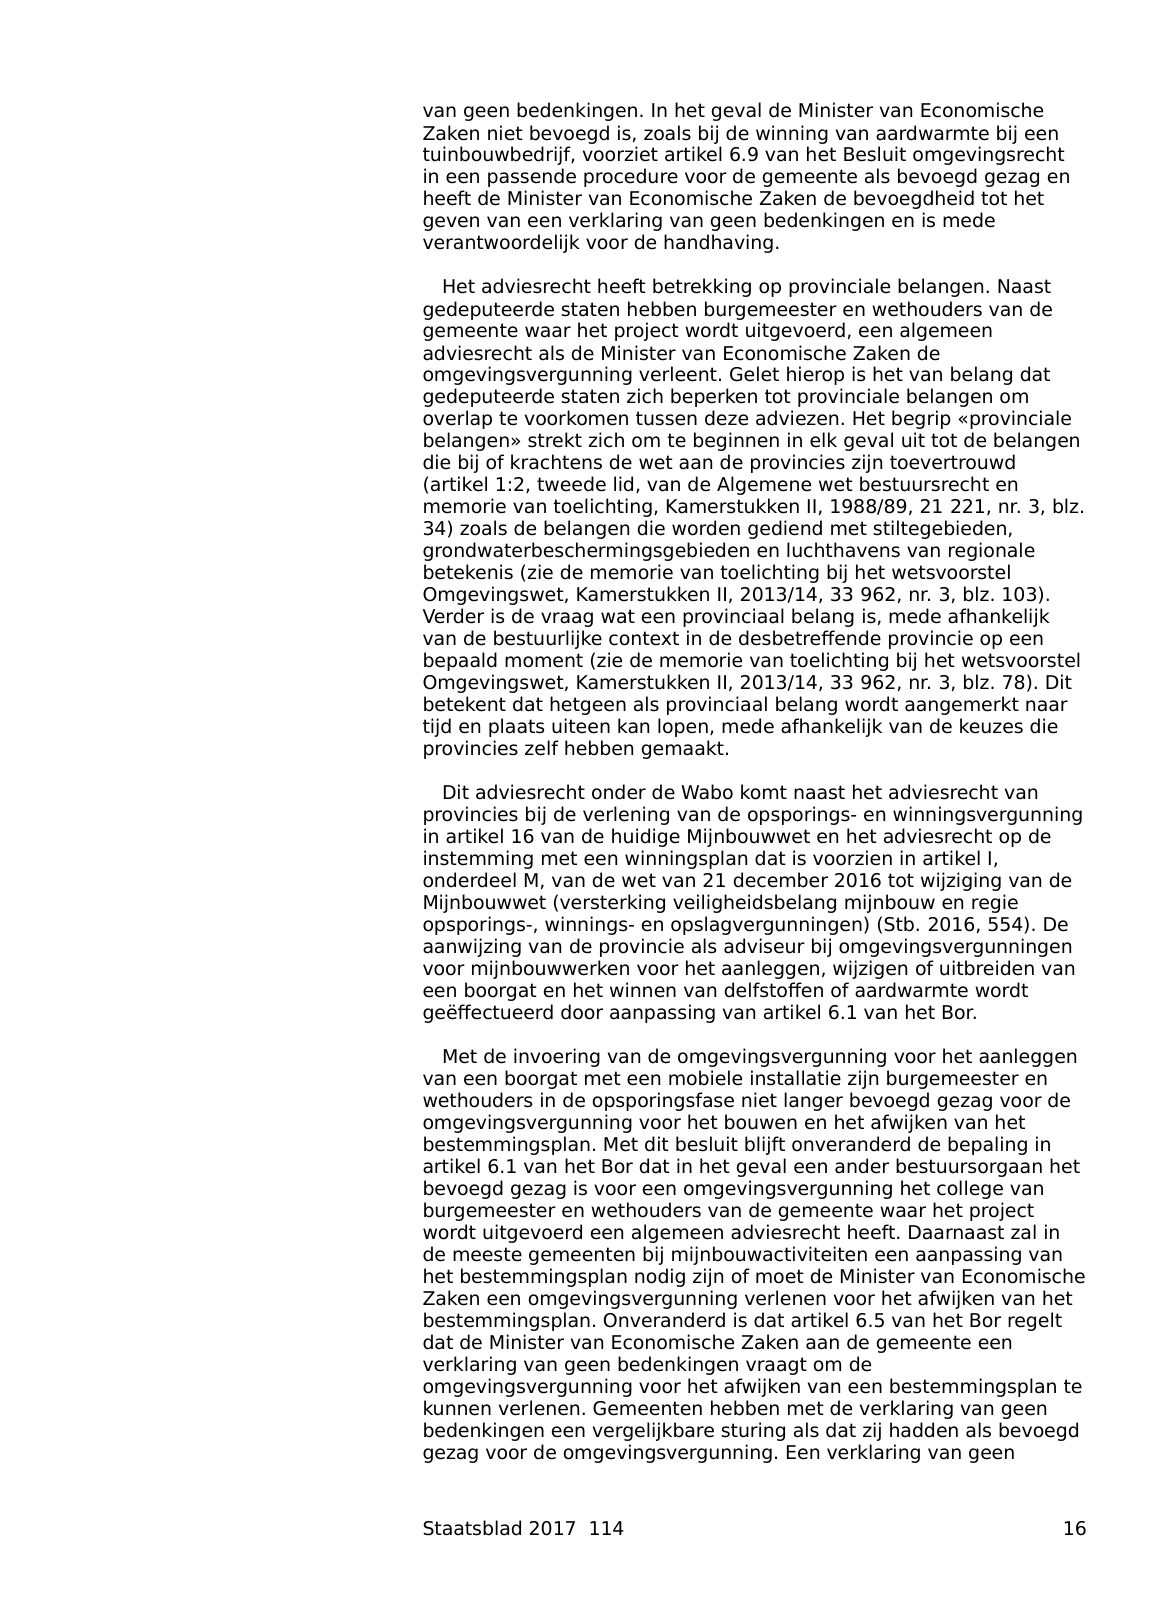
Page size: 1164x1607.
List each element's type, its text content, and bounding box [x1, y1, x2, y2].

text Dit adviesrecht onder de Wabo komt naast het adviesrecht van provincies bij de verlening van de opsporings- en winningsvergunning in artikel 16 van de huidige Mijnbouwwet en het adviesrecht op de instemming met een winningsplan dat is voorzien in artikel I, onderdeel M, van de wet van 21 december 2016 tot wijziging van de Mijnbouwwet (versterking veiligheidsbelang mijnbouw en regie opsporings-, winnings- en opslagvergunningen) (Stb. 2016, 554). De aanwijzing van de provincie als adviseur bij omgevingsvergunningen voor mijnbouwwerken voor het aanleggen, wijzigen of uitbreiden van een boorgat en het winnen van delfstoffen of aardwarmte wordt geëffectueerd door aanpassing van artikel 6.1 van het Bor. [422, 782, 1087, 1024]
text van geen bedenkingen. In het geval de Minister van Economische Zaken niet bevoegd is, zoals bij de winning van aardwarmte bij een tuinbouwbedrijf, voorziet artikel 6.9 van het Besluit omgevingsrecht in een passende procedure voor de gemeente als bevoegd gezag en heeft de Minister van Economische Zaken de bevoegdheid tot het geven van een verklaring van geen bedenkingen en is mede verantwoordelijk voor de handhaving. [422, 100, 1087, 254]
text Het adviesrecht heeft betrekking op provinciale belangen. Naast gedeputeerde staten hebben burgemeester en wethouders van de gemeente waar het project wordt uitgevoerd, een algemeen adviesrecht als de Minister van Economische Zaken de omgevingsvergunning verleent. Gelet hierop is het van belang dat gedeputeerde staten zich beperken tot provinciale belangen om overlap te voorkomen tussen deze adviezen. Het begrip «provinciale belangen» strekt zich om te beginnen in elk geval uit tot de belangen die bij of krachtens de wet aan de provincies zijn toevertrouwd (artikel 1:2, tweede lid, van de Algemene wet bestuursrecht en memorie van toelichting, Kamerstukken II, 1988/89, 21 221, nr. 3, blz. 34) zoals de belangen die worden gediend met stiltegebieden, grondwaterbeschermingsgebieden en luchthavens van regionale betekenis (zie de memorie van toelichting bij het wetsvoorstel Omgevingswet, Kamerstukken II, 2013/14, 33 962, nr. 3, blz. 103). Verder is de vraag wat een provinciaal belang is, mede afhankelijk van de bestuurlijke context in de desbetreffende provincie op een bepaald moment (zie de memorie van toelichting bij het wetsvoorstel Omgevingswet, Kamerstukken II, 2013/14, 33 962, nr. 3, blz. 78). Dit betekent dat hetgeen als provinciaal belang wordt aangemerkt naar tijd en plaats uiteen kan lopen, mede afhankelijk van de keuzes die provincies zelf hebben gemaakt. [422, 276, 1087, 760]
text Met de invoering van de omgevingsvergunning voor het aanleggen van een boorgat met een mobiele installatie zijn burgemeester en wethouders in de opsporingsfase niet langer bevoegd gezag voor de omgevingsvergunning voor het bouwen en het afwijken van het bestemmingsplan. Met dit besluit blijft onveranderd de bepaling in artikel 6.1 van het Bor dat in het geval een ander bestuursorgaan het bevoegd gezag is voor een omgevingsvergunning het college van burgemeester en wethouders van de gemeente waar het project wordt uitgevoerd een algemeen adviesrecht heeft. Daarnaast zal in de meeste gemeenten bij mijnbouwactiviteiten een aanpassing van het bestemmingsplan nodig zijn of moet de Minister van Economische Zaken een omgevingsvergunning verlenen voor het afwijken van het bestemmingsplan. Onveranderd is dat artikel 6.5 van het Bor regelt dat de Minister van Economische Zaken aan de gemeente een verklaring van geen bedenkingen vraagt om de omgevingsvergunning voor het afwijken van een bestemmingsplan te kunnen verlenen. Gemeenten hebben met de verklaring van geen bedenkingen een vergelijkbare sturing als dat zij hadden als bevoegd gezag voor de omgevingsvergunning. Een verklaring van geen [422, 1046, 1087, 1464]
